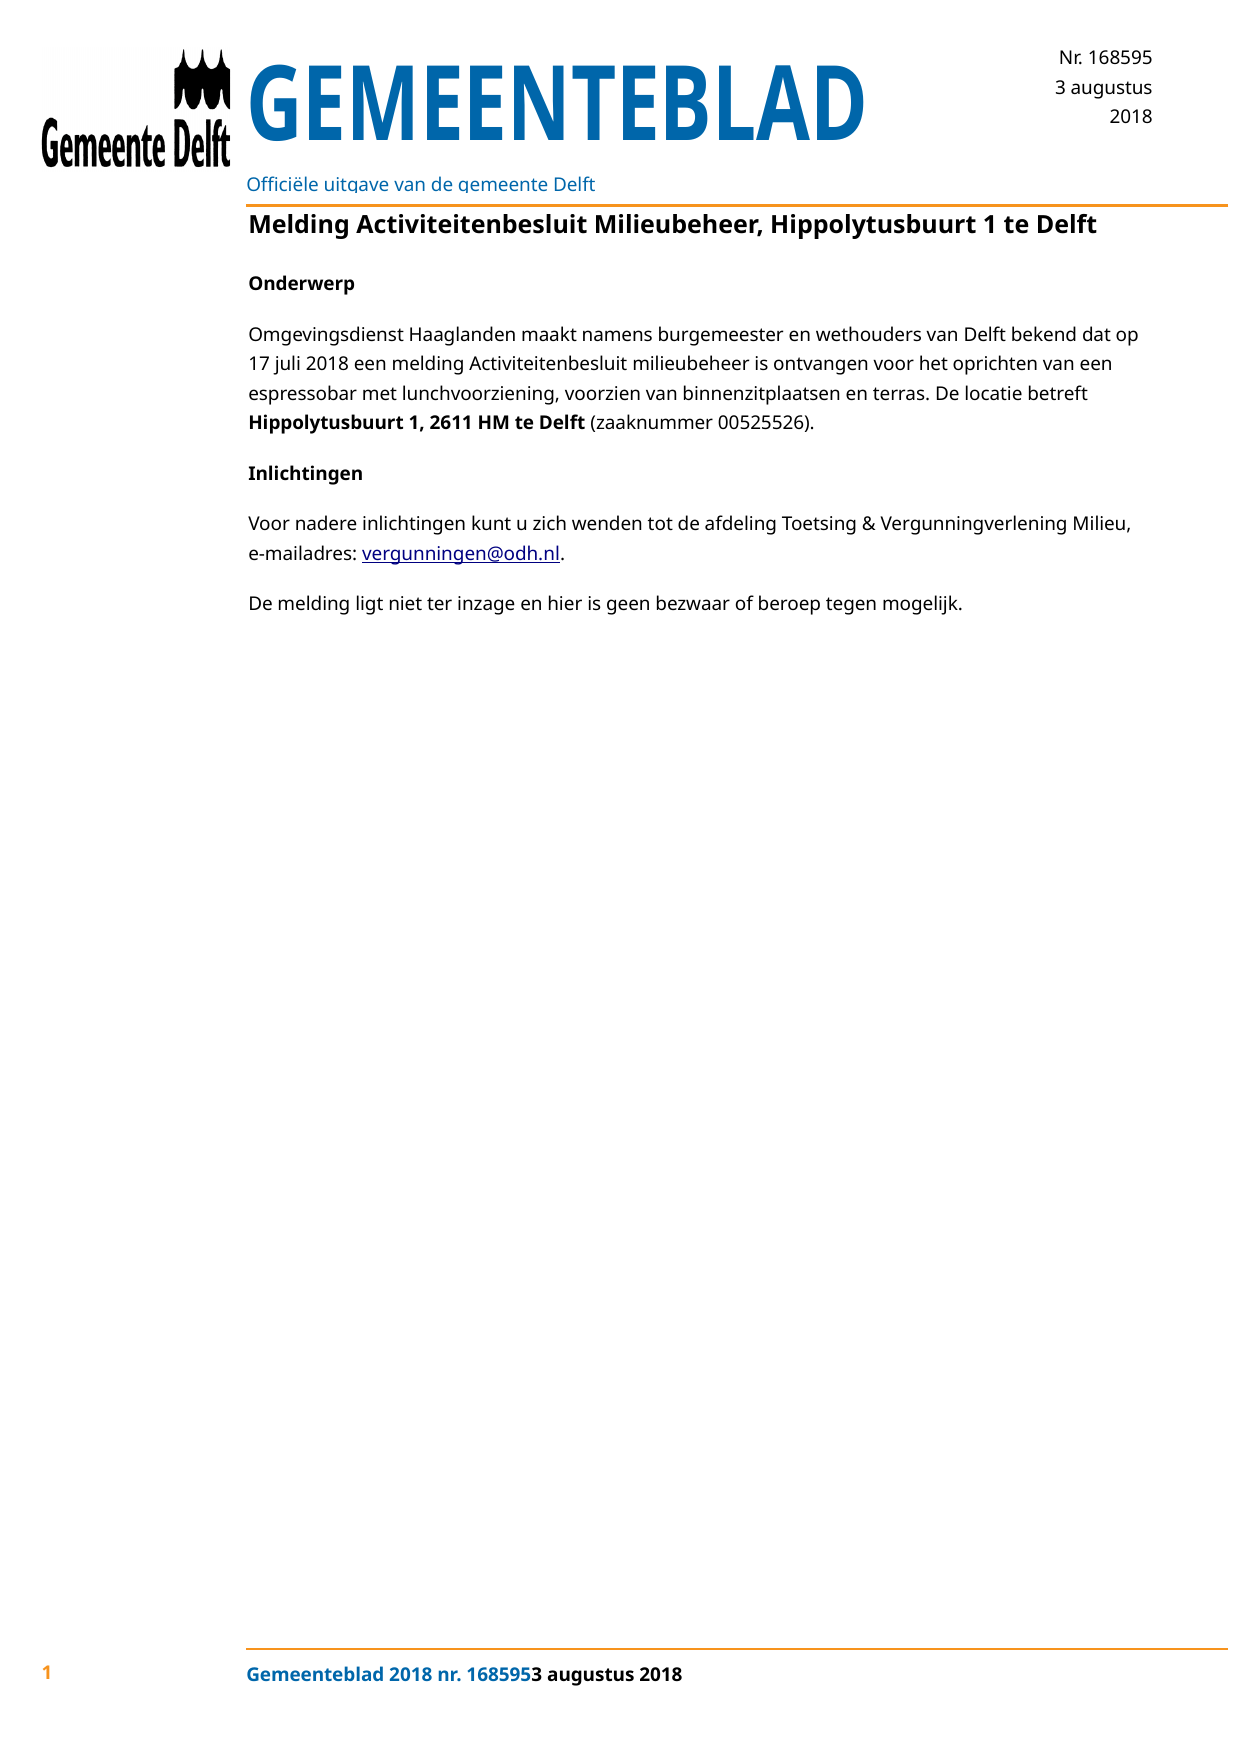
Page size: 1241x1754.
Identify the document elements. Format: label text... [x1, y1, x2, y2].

picture [41, 47, 231, 172]
text Melding Activiteitenbesluit Milieubeheer, Hippolytusbuurt 1 te Delft [248, 207, 1152, 241]
text Onderwerp [248, 270, 1152, 296]
text De melding ligt niet ter inzage en hier is geen bezwaar of beroep tegen mogelijk. [248, 590, 1152, 616]
text Voor nadere inlichtingen kunt u zich wenden tot de afdeling Toetsing & Vergunningverlening Milieu, e-mailadres: vergunningen@odh.nl. [248, 510, 1152, 566]
text Inlichtingen [248, 460, 1152, 486]
text Omgevingsdienst Haaglanden maakt namens burgemeester en wethouders van Delft bekend dat op 17 juli 2018 een melding Activiteitenbesluit milieubeheer is ontvangen voor het oprichten van een espressobar met lunchvoorziening, voorzien van binnenzitplaatsen en terras. De locatie betreft Hippolytusbuurt 1, 2611 HM te Delft (zaaknummer 00525526). [248, 321, 1152, 435]
